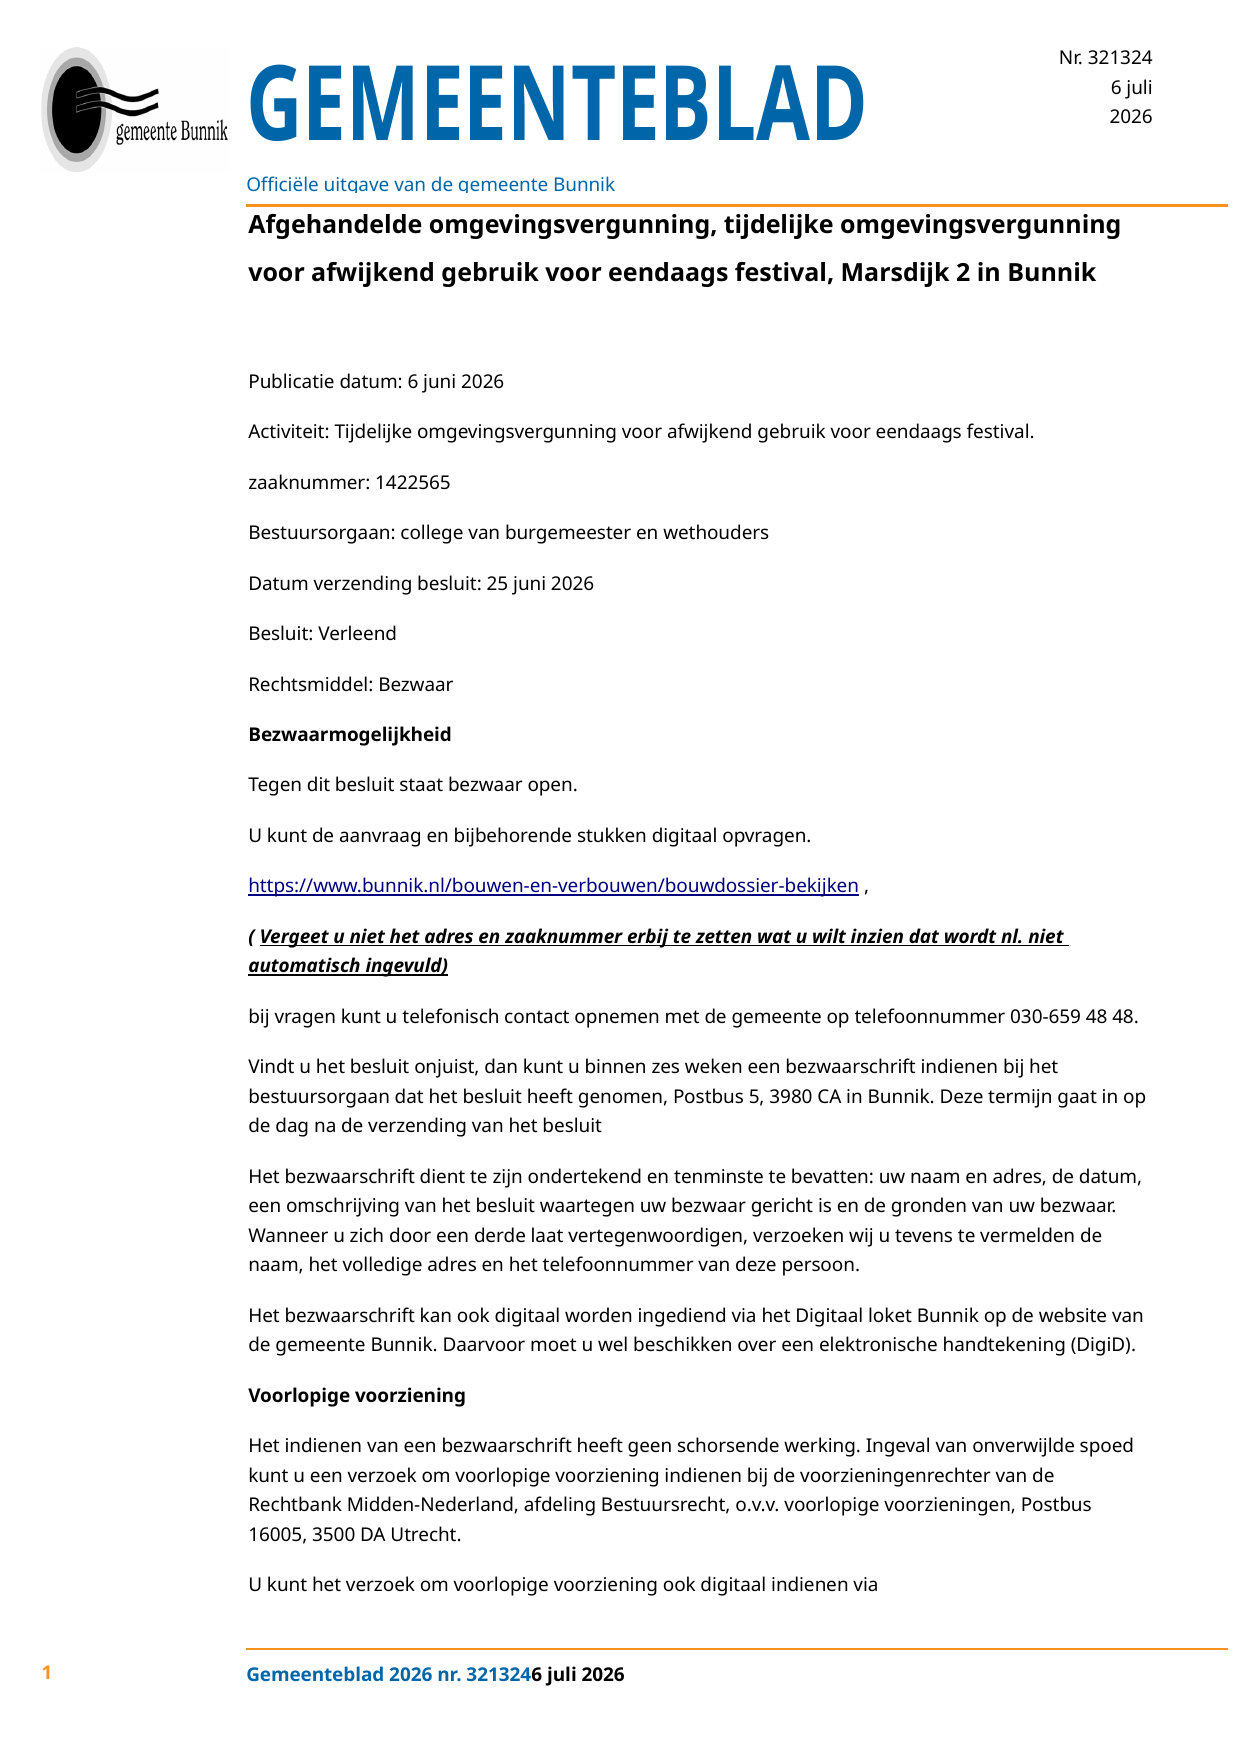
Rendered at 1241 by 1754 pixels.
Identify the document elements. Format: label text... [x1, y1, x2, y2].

text Tegen dit besluit staat bezwaar open. [248, 772, 1152, 797]
text Voorlopige voorziening [248, 1382, 1152, 1408]
text Besluit: Verleend [248, 620, 1152, 646]
text Vindt u het besluit onjuist, dan kunt u binnen zes weken een bezwaarschrift indienen bij het bestuursorgaan dat het besluit heeft genomen, Postbus 5, 3980 CA in Bunnik. Deze termijn gaat in op de dag na de verzending van het besluit [248, 1053, 1152, 1138]
text Het bezwaarschrift dient te zijn ondertekend en tenminste te bevatten: uw naam en adres, de datum, een omschrijving van het besluit waartegen uw bezwaar gericht is en de gronden van uw bezwaar. Wanneer u zich door een derde laat vertegenwoordigen, verzoeken wij u tevens te vermelden de naam, het volledige adres en het telefoonnummer van deze persoon. [248, 1163, 1152, 1277]
text Bezwaarmogelijkheid [248, 721, 1152, 747]
text Bestuursorgaan: college van burgemeester en wethouders [248, 519, 1152, 545]
text Activiteit: Tijdelijke omgevingsvergunning voor afwijkend gebruik voor eendaags festival. [248, 419, 1152, 444]
text Publicatie datum: 6 juni 2026 [248, 368, 1152, 394]
picture [41, 47, 231, 172]
text Rechtsmiddel: Bezwaar [248, 671, 1152, 697]
text Het indienen van een bezwaarschrift heeft geen schorsende werking. Ingeval van onverwijlde spoed kunt u een verzoek om voorlopige voorziening indienen bij de voorzieningenrechter van de Rechtbank Midden-Nederland, afdeling Bestuursrecht, o.v.v. voorlopige voorzieningen, Postbus 16005, 3500 DA Utrecht. [248, 1432, 1152, 1547]
text Het bezwaarschrift kan ook digitaal worden ingediend via het Digitaal loket Bunnik op de website van de gemeente Bunnik. Daarvoor moet u wel beschikken over een elektronische handtekening (DigiD). [248, 1302, 1152, 1357]
text zaaknummer: 1422565 [248, 469, 1152, 495]
text bij vragen kunt u telefonisch contact opnemen met de gemeente op telefoonnummer 030-659 48 48. [248, 1003, 1152, 1029]
text Datum verzending besluit: 25 juni 2026 [248, 570, 1152, 596]
text https://www.bunnik.nl/bouwen-en-verbouwen/bouwdossier-bekijken , [248, 872, 1152, 898]
text U kunt het verzoek om voorlopige voorziening ook digitaal indienen via [248, 1572, 1152, 1597]
text ( Vergeet u niet het adres en zaaknummer erbij te zetten wat u wilt inzien dat wordt nl. niet automatisch ingevuld) [248, 923, 1152, 978]
text U kunt de aanvraag en bijbehorende stukken digitaal opvragen. [248, 822, 1152, 848]
text Afgehandelde omgevingsvergunning, tijdelijke omgevingsvergunning voor afwijkend gebruik voor eendaags festival, Marsdijk 2 in Bunnik [248, 207, 1152, 288]
